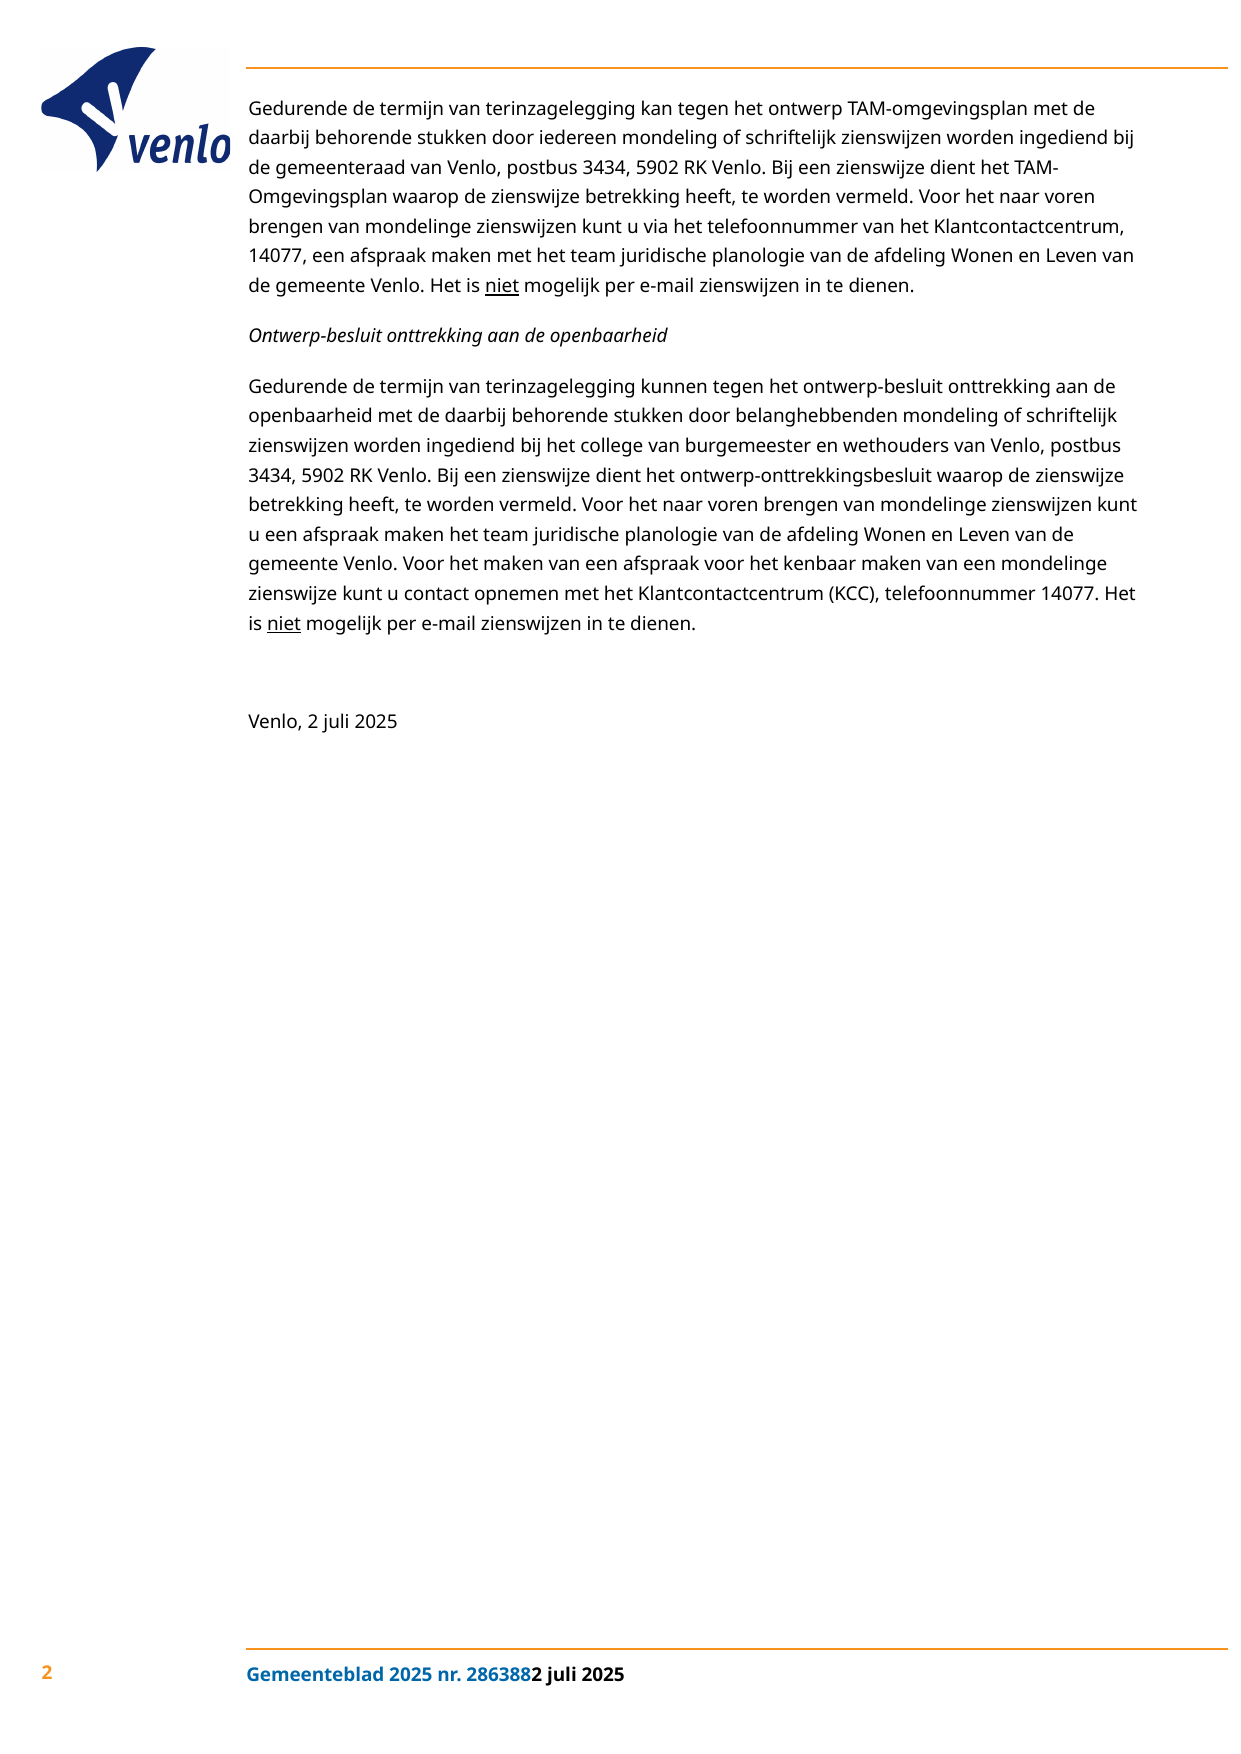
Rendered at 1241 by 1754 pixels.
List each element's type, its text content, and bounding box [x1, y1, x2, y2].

text Gedurende de termijn van terinzagelegging kunnen tegen het ontwerp-besluit onttrekking aan de openbaarheid met de daarbij behorende stukken door belanghebbenden mondeling of schriftelijk zienswijzen worden ingediend bij het college van burgemeester en wethouders van Venlo, postbus 3434, 5902 RK Venlo. Bij een zienswijze dient het ontwerp-onttrekkingsbesluit waarop de zienswijze betrekking heeft, te worden vermeld. Voor het naar voren brengen van mondelinge zienswijzen kunt u een afspraak maken het team juridische planologie van de afdeling Wonen en Leven van de gemeente Venlo. Voor het maken van een afspraak voor het kenbaar maken van een mondelinge zienswijze kunt u contact opnemen met het Klantcontactcentrum (KCC), telefoonnummer 14077. Het is niet mogelijk per e-mail zienswijzen in te dienen. [248, 373, 1152, 636]
text Gedurende de termijn van terinzagelegging kan tegen het ontwerp TAM-omgevingsplan met de daarbij behorende stukken door iedereen mondeling of schriftelijk zienswijzen worden ingediend bij de gemeenteraad van Venlo, postbus 3434, 5902 RK Venlo. Bij een zienswijze dient het TAM-Omgevingsplan waarop de zienswijze betrekking heeft, te worden vermeld. Voor het naar voren brengen van mondelinge zienswijzen kunt u via het telefoonnummer van het Klantcontactcentrum, 14077, een afspraak maken met het team juridische planologie van de afdeling Wonen en Leven van de gemeente Venlo. Het is niet mogelijk per e-mail zienswijzen in te dienen. [248, 95, 1152, 298]
text Ontwerp-besluit onttrekking aan de openbaarheid [248, 323, 1152, 348]
picture [41, 47, 231, 172]
text Venlo, 2 juli 2025 [248, 708, 1152, 734]
